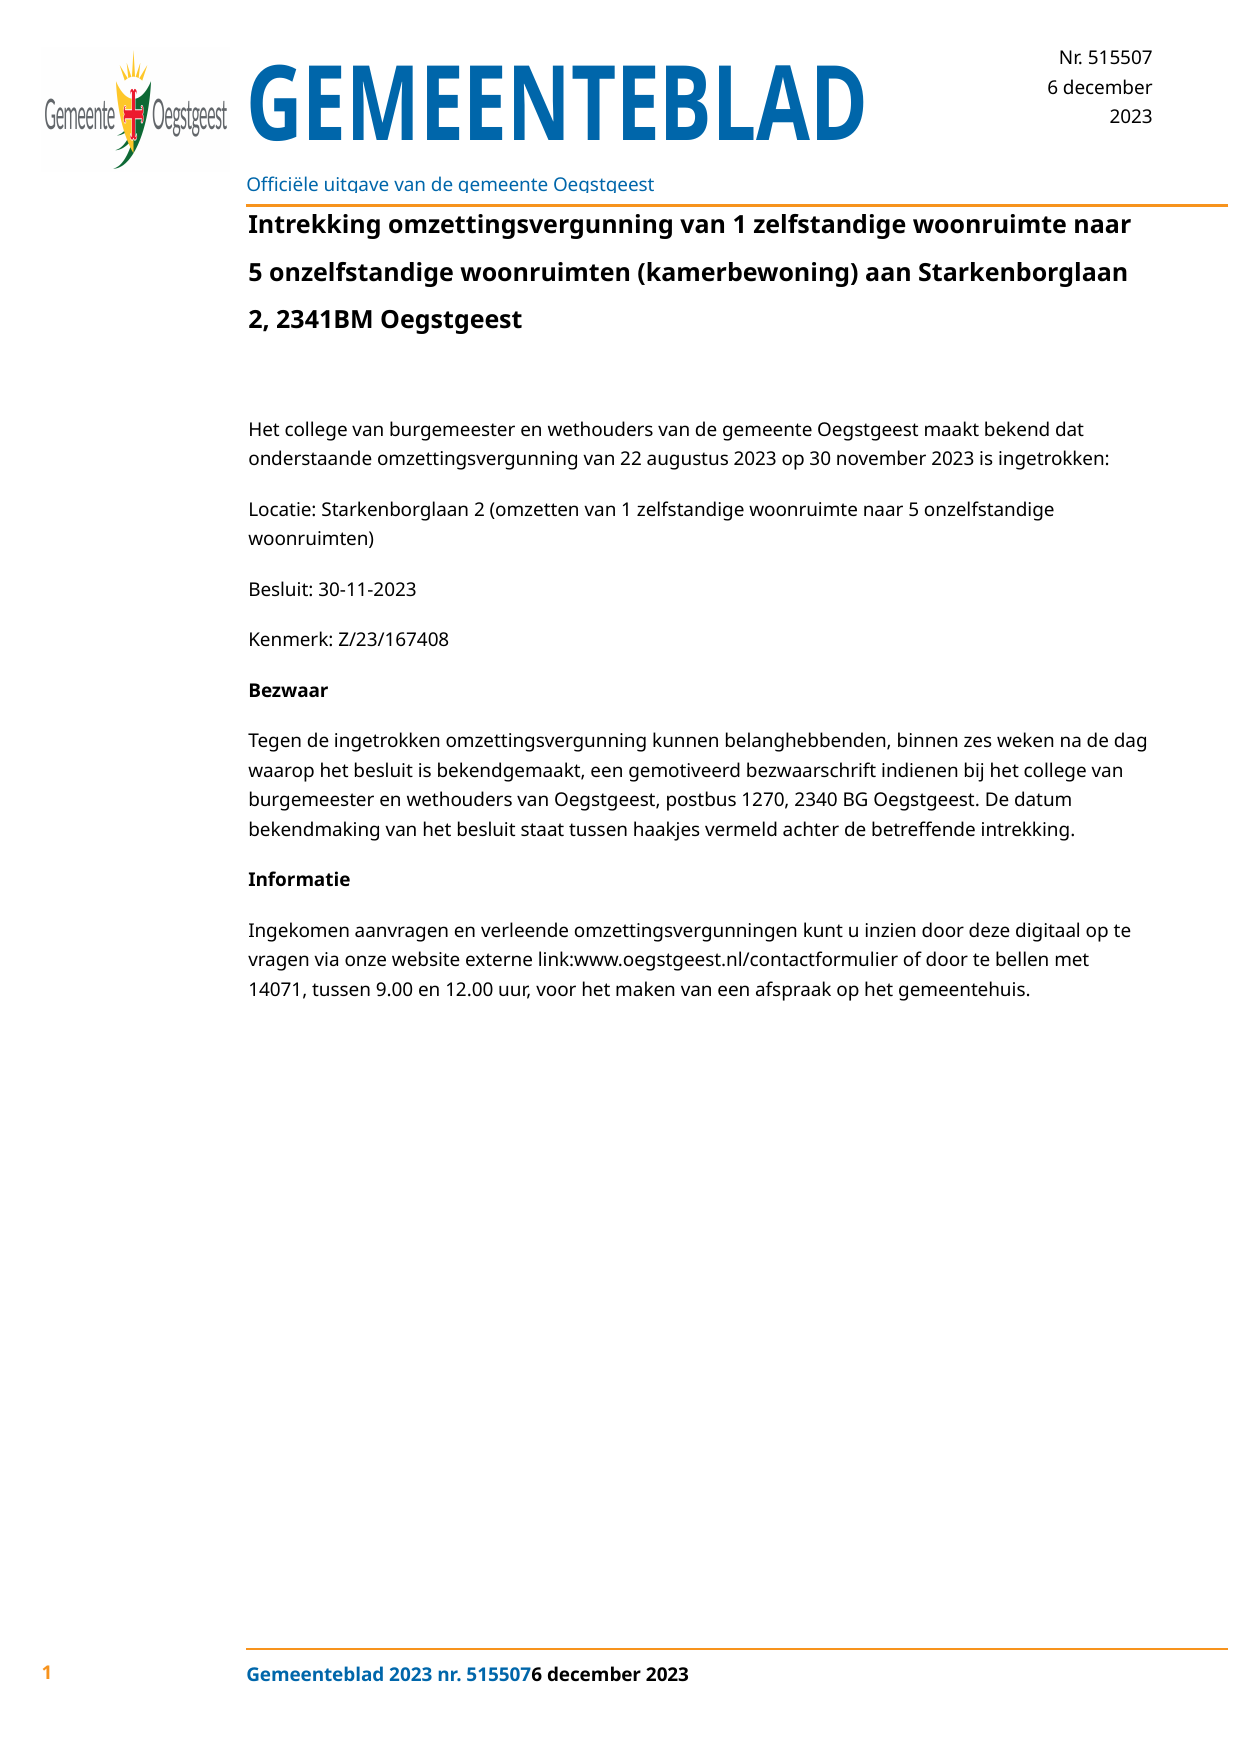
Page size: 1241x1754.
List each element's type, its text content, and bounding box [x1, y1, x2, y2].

text Kenmerk: Z/23/167408 [248, 626, 1152, 652]
text Informatie [248, 866, 1152, 892]
text Tegen de ingetrokken omzettingsvergunning kunnen belanghebbenden, binnen zes weken na de dag waarop het besluit is bekendgemaakt, een gemotiveerd bezwaarschrift indienen bij het college van burgemeester en wethouders van Oegstgeest, postbus 1270, 2340 BG Oegstgeest. De datum bekendmaking van het besluit staat tussen haakjes vermeld achter de betreffende intrekking. [248, 727, 1152, 842]
text Besluit: 30-11-2023 [248, 576, 1152, 602]
text Het college van burgemeester en wethouders van de gemeente Oegstgeest maakt bekend dat onderstaande omzettingsvergunning van 22 augustus 2023 op 30 november 2023 is ingetrokken: [248, 416, 1152, 471]
text Ingekomen aanvragen en verleende omzettingsvergunningen kunt u inzien door deze digitaal op te vragen via onze website externe link:www.oegstgeest.nl/contactformulier of door te bellen met 14071, tussen 9.00 en 12.00 uur, voor het maken van een afspraak op het gemeentehuis. [248, 917, 1152, 1002]
text Intrekking omzettingsvergunning van 1 zelfstandige woonruimte naar 5 onzelfstandige woonruimten (kamerbewoning) aan Starkenborglaan 2, 2341BM Oegstgeest [248, 207, 1152, 336]
text Bezwaar [248, 677, 1152, 702]
text Locatie: Starkenborglaan 2 (omzetten van 1 zelfstandige woonruimte naar 5 onzelfstandige woonruimten) [248, 496, 1152, 551]
picture [41, 47, 231, 172]
